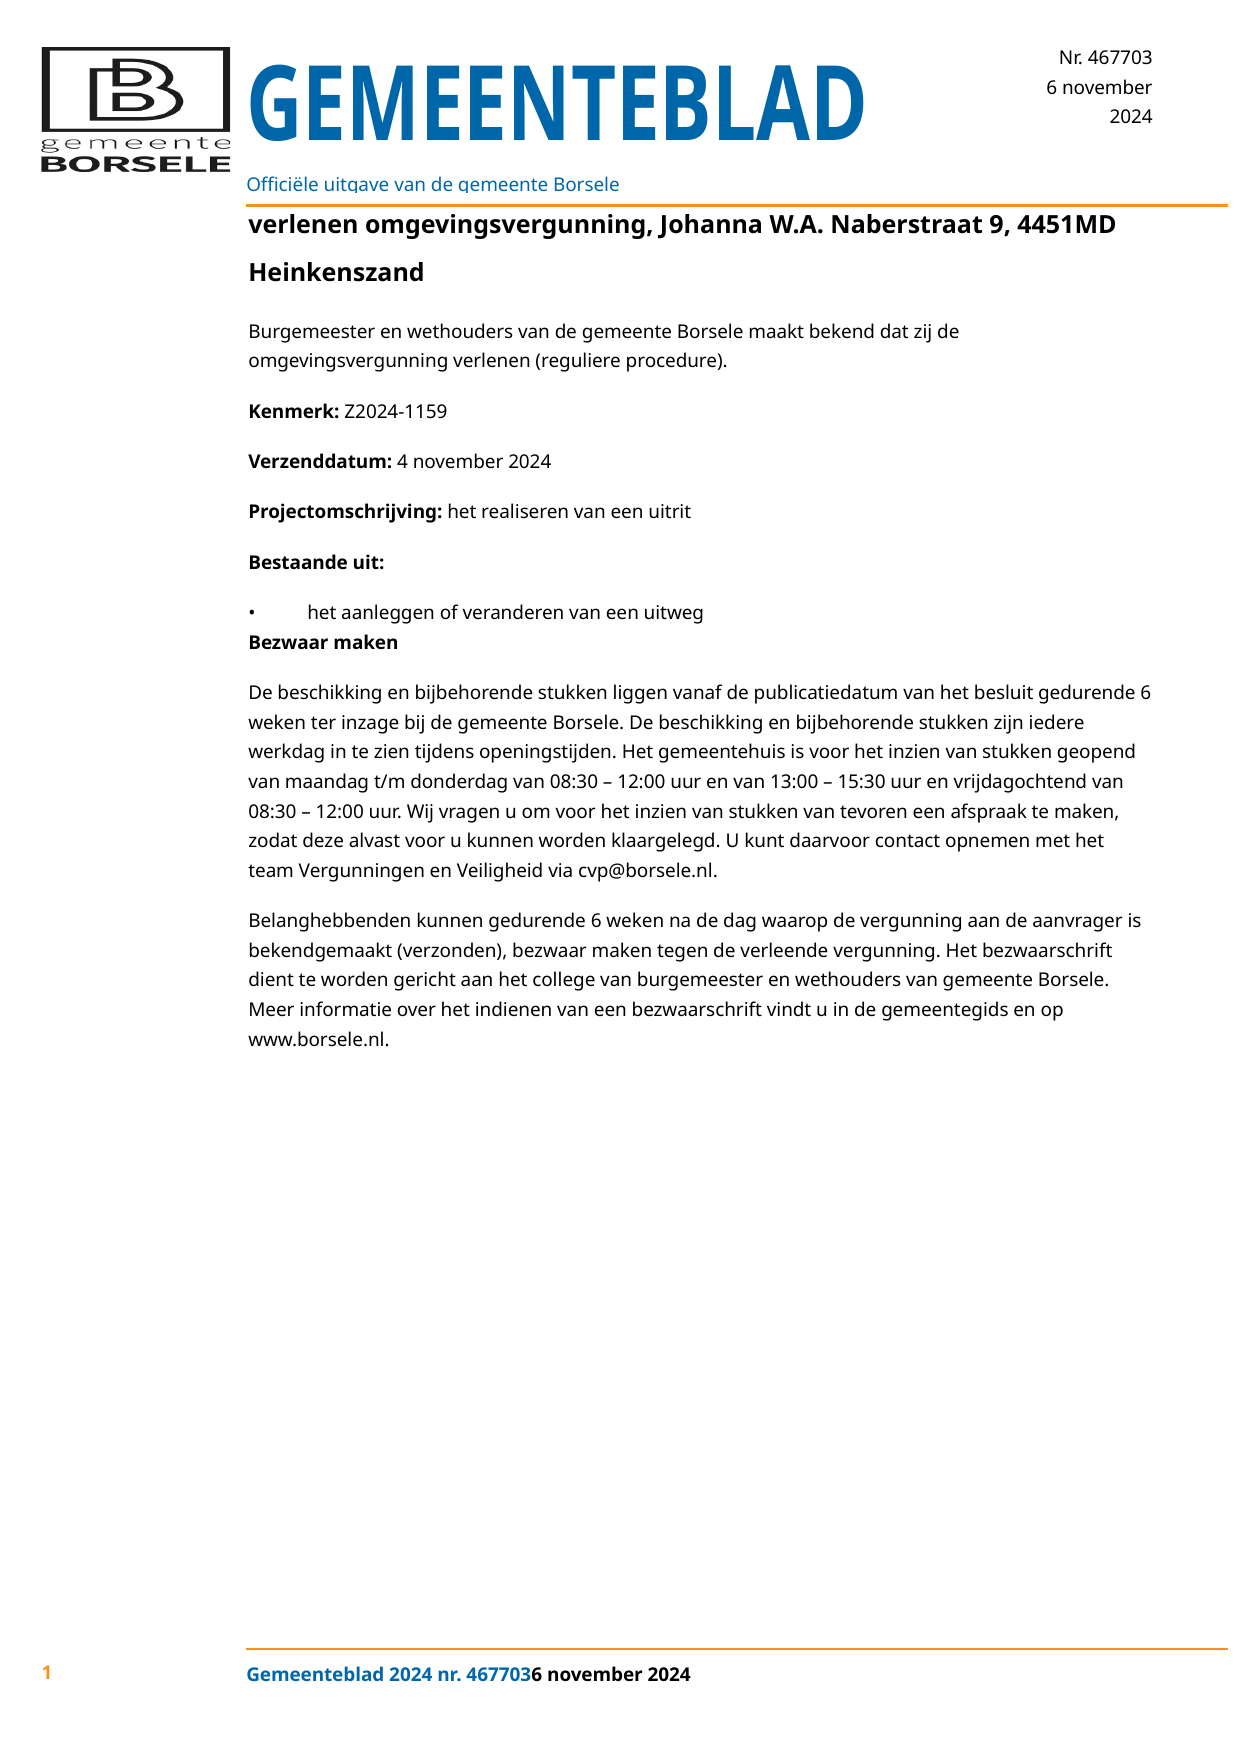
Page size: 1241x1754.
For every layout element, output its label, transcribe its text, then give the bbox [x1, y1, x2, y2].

text De beschikking en bijbehorende stukken liggen vanaf de publicatiedatum van het besluit gedurende 6 weken ter inzage bij de gemeente Borsele. De beschikking en bijbehorende stukken zijn iedere werkdag in te zien tijdens openingstijden. Het gemeentehuis is voor het inzien van stukken geopend van maandag t/m donderdag van 08:30 – 12:00 uur en van 13:00 – 15:30 uur en vrijdagochtend van 08:30 – 12:00 uur. Wij vragen u om voor het inzien van stukken van tevoren een afspraak te maken, zodat deze alvast voor u kunnen worden klaargelegd. U kunt daarvoor contact opnemen met het team Vergunningen en Veiligheid via cvp@borsele.nl. [248, 679, 1152, 883]
text verlenen omgevingsvergunning, Johanna W.A. Naberstraat 9, 4451MD Heinkenszand [248, 207, 1152, 288]
text Bezwaar maken [248, 629, 1152, 655]
text Projectomschrijving: het realiseren van een uitrit [248, 499, 1152, 524]
picture [41, 47, 231, 172]
text Bestaande uit: [248, 549, 1152, 575]
text Burgemeester en wethouders van de gemeente Borsele maakt bekend dat zij de omgevingsvergunning verlenen (reguliere procedure). [248, 318, 1152, 373]
text Kenmerk: Z2024-1159 [248, 398, 1152, 424]
list het aanleggen of veranderen van een uitweg [248, 599, 1152, 625]
text Verzenddatum: 4 november 2024 [248, 448, 1152, 474]
text Belanghebbenden kunnen gedurende 6 weken na de dag waarop de vergunning aan de aanvrager is bekendgemaakt (verzonden), bezwaar maken tegen de verleende vergunning. Het bezwaarschrift dient te worden gericht aan het college van burgemeester en wethouders van gemeente Borsele. Meer informatie over het indienen van een bezwaarschrift vindt u in de gemeentegids en op www.borsele.nl. [248, 907, 1152, 1052]
